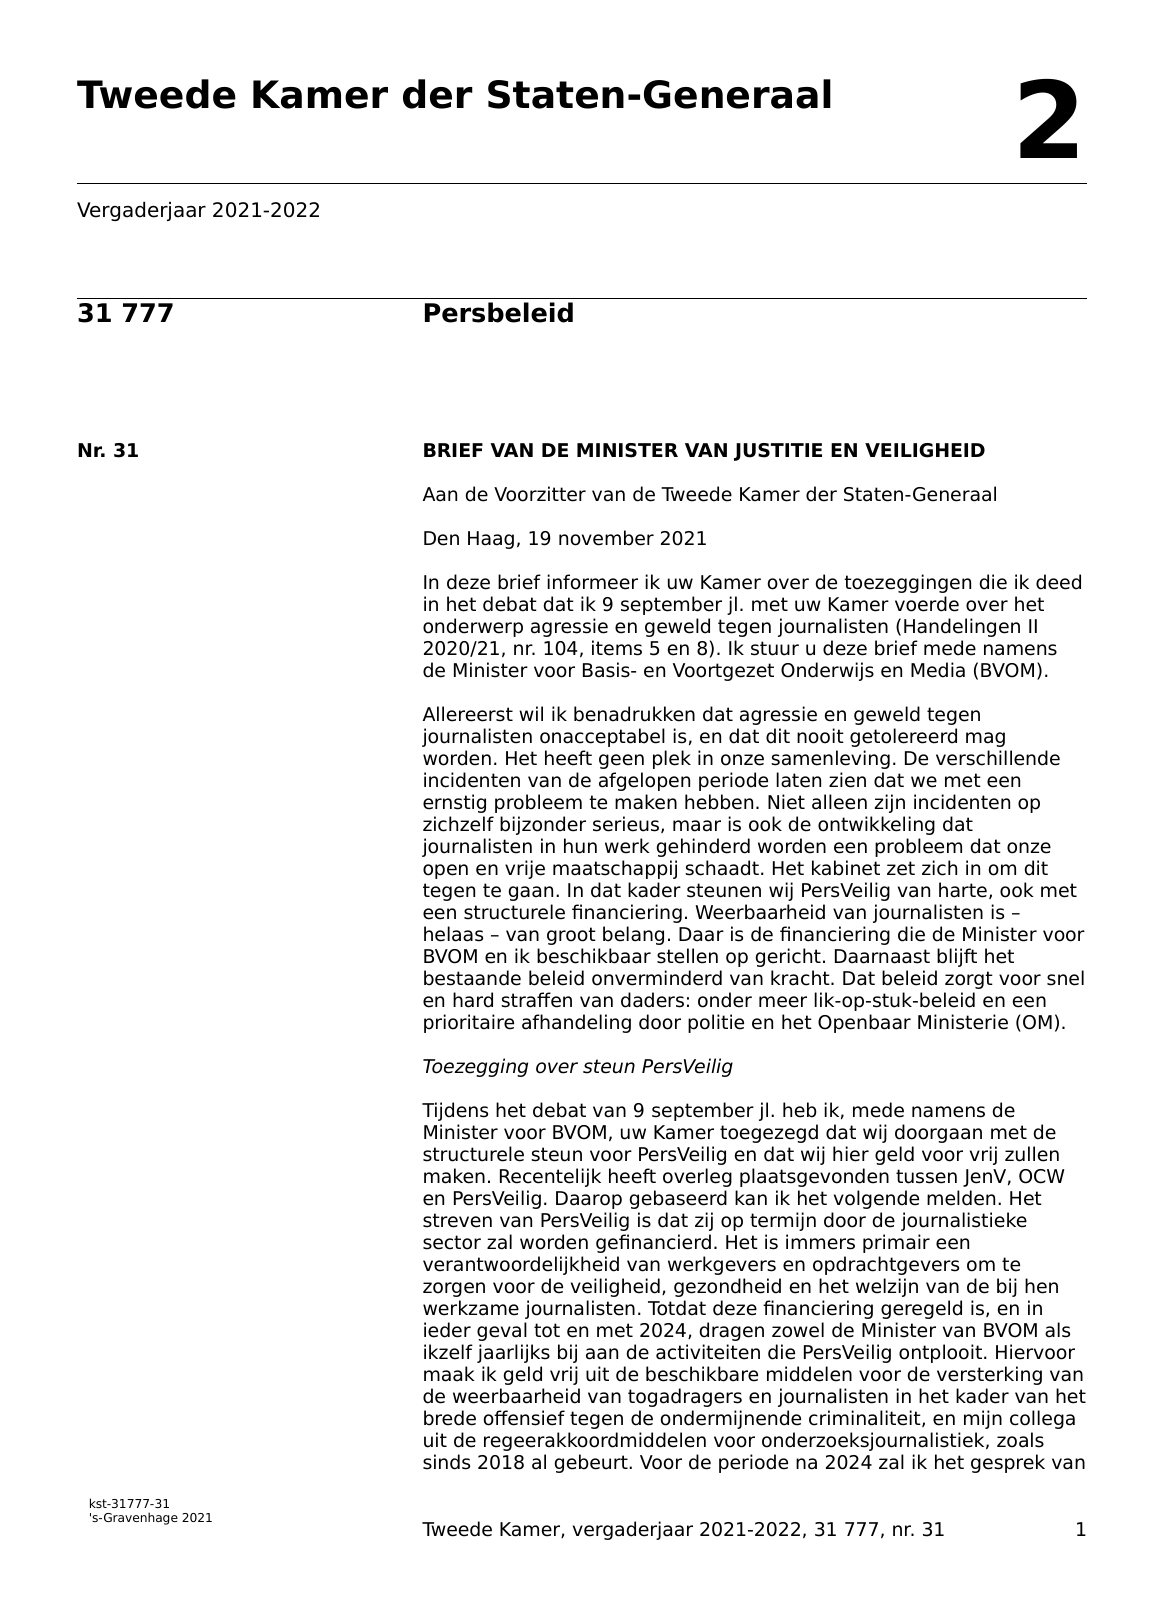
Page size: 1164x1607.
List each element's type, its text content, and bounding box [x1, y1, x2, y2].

text In deze brief informeer ik uw Kamer over de toezeggingen die ik deed in het debat dat ik 9 september jl. met uw Kamer voerde over het onderwerp agressie en geweld tegen journalisten (Handelingen II 2020/21, nr. 104, items 5 en 8). Ik stuur u deze brief mede namens de Minister voor Basis- en Voortgezet Onderwijs en Media (BVOM). [422, 572, 1087, 682]
table_header 2 [886, 59, 1087, 183]
subtitle Toezegging over steun PersVeilig [422, 1056, 1087, 1078]
text Tijdens het debat van 9 september jl. heb ik, mede namens de Minister voor BVOM, uw Kamer toegezegd dat wij doorgaan met de structurele steun voor PersVeilig en dat wij hier geld voor vrij zullen maken. Recentelijk heeft overleg plaatsgevonden tussen JenV, OCW en PersVeilig. Daarop gebaseerd kan ik het volgende melden. Het streven van PersVeilig is dat zij op termijn door de journalistieke sector zal worden gefinancierd. Het is immers primair een verantwoordelijkheid van werkgevers en opdrachtgevers om te zorgen voor de veiligheid, gezondheid en het welzijn van de bij hen werkzame journalisten. Totdat deze financiering geregeld is, en in ieder geval tot en met 2024, dragen zowel de Minister van BVOM als ikzelf jaarlijks bij aan de activiteiten die PersVeilig ontplooit. Hiervoor maak ik geld vrij uit de beschikbare middelen voor de versterking van de weerbaarheid van togadragers en journalisten in het kader van het brede offensief tegen de ondermijnende criminaliteit, en mijn collega uit de regeerakkoordmiddelen voor onderzoeksjournalistiek, zoals sinds 2018 al gebeurt. Voor de periode na 2024 zal ik het gesprek van [422, 1100, 1087, 1474]
table_header Tweede Kamer der Staten-Generaal [77, 59, 886, 183]
table_cell Vergaderjaar 2021-2022 [77, 184, 1087, 298]
subtitle Nr. 31 BRIEF VAN DE MINISTER VAN JUSTITIE EN VEILIGHEID [77, 440, 1087, 462]
text Den Haag, 19 november 2021 [422, 528, 1087, 550]
text Aan de Voorzitter van de Tweede Kamer der Staten-Generaal [422, 484, 1087, 506]
subtitle 31 777 Persbeleid [77, 299, 1087, 329]
text Allereerst wil ik benadrukken dat agressie en geweld tegen journalisten onacceptabel is, en dat dit nooit getolereerd mag worden. Het heeft geen plek in onze samenleving. De verschillende incidenten van de afgelopen periode laten zien dat we met een ernstig probleem te maken hebben. Niet alleen zijn incidenten op zichzelf bijzonder serieus, maar is ook de ontwikkeling dat journalisten in hun werk gehinderd worden een probleem dat onze open en vrije maatschappij schaadt. Het kabinet zet zich in om dit tegen te gaan. In dat kader steunen wij PersVeilig van harte, ook met een structurele financiering. Weerbaarheid van journalisten is – helaas – van groot belang. Daar is de financiering die de Minister voor BVOM en ik beschikbaar stellen op gericht. Daarnaast blijft het bestaande beleid onverminderd van kracht. Dat beleid zorgt voor snel en hard straffen van daders: onder meer lik-op-stuk-beleid en een prioritaire afhandeling door politie en het Openbaar Ministerie (OM). [422, 704, 1087, 1034]
text 's-Gravenhage 2021 [88, 1511, 323, 1525]
text kst-31777-31 [88, 1497, 323, 1511]
